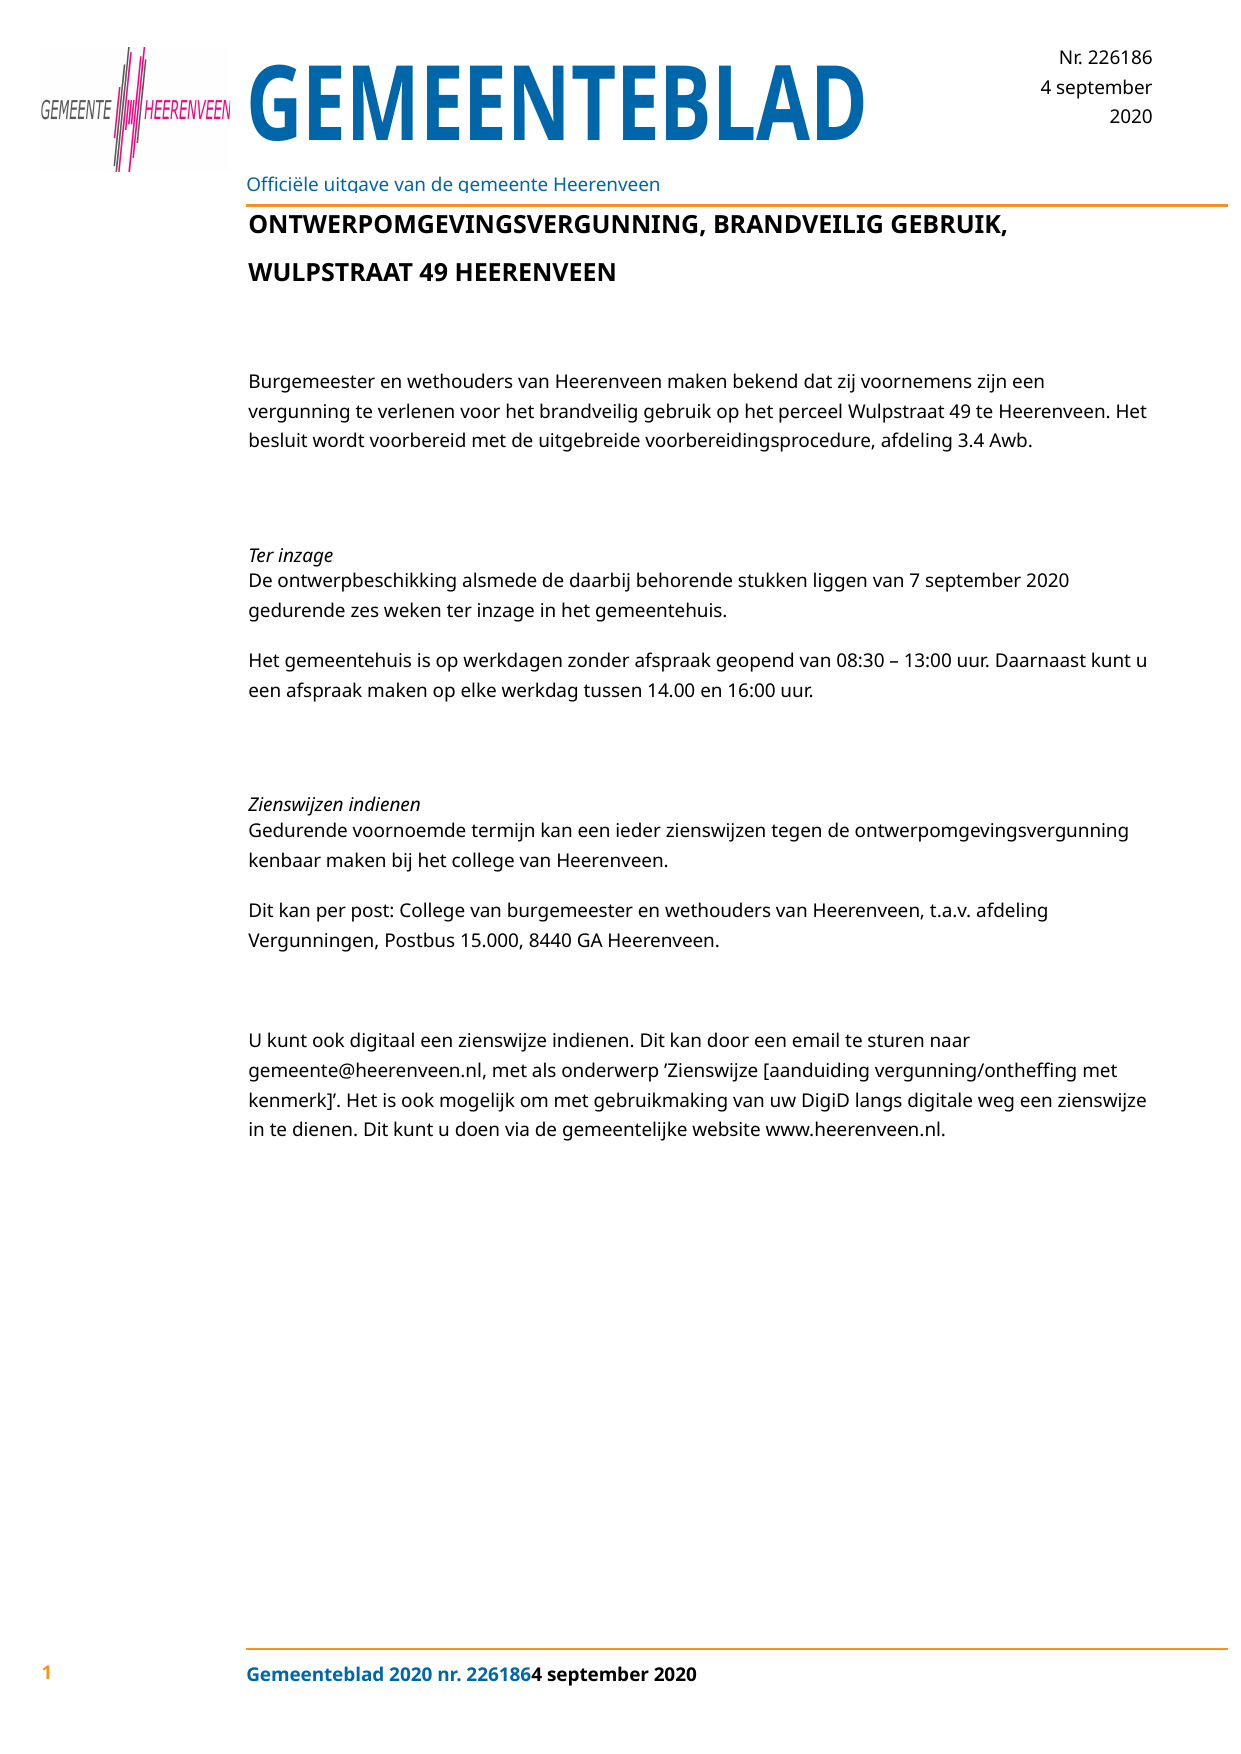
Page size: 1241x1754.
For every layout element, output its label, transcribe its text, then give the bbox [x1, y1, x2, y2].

text U kunt ook digitaal een zienswijze indienen. Dit kan door een email te sturen naar gemeente@heerenveen.nl, met als onderwerp ’Zienswijze [aanduiding vergunning/ontheffing met kenmerk]’. Het is ook mogelijk om met gebruikmaking van uw DigiD langs digitale weg een zienswijze in te dienen. Dit kunt u doen via de gemeentelijke website www.heerenveen.nl. [248, 1028, 1152, 1142]
text ONTWERPOMGEVINGSVERGUNNING, BRANDVEILIG GEBRUIK, WULPSTRAAT 49 HEERENVEEN [248, 207, 1152, 288]
text Zienswijzen indienen [248, 792, 1152, 817]
text Dit kan per post: College van burgemeester en wethouders van Heerenveen, t.a.v. afdeling Vergunningen, Postbus 15.000, 8440 GA Heerenveen. [248, 897, 1152, 953]
text Het gemeentehuis is op werkdagen zonder afspraak geopend van 08:30 – 13:00 uur. Daarnaast kunt u een afspraak maken op elke werkdag tussen 14.00 en 16:00 uur. [248, 648, 1152, 703]
text Burgemeester en wethouders van Heerenveen maken bekend dat zij voornemens zijn een vergunning te verlenen voor het brandveilig gebruik op het perceel Wulpstraat 49 te Heerenveen. Het besluit wordt voorbereid met de uitgebreide voorbereidingsprocedure, afdeling 3.4 Awb. [248, 368, 1152, 453]
text De ontwerpbeschikking alsmede de daarbij behorende stukken liggen van 7 september 2020 gedurende zes weken ter inzage in het gemeentehuis. [248, 568, 1152, 623]
text Ter inzage [248, 542, 1152, 568]
picture [41, 47, 231, 172]
text Gedurende voornoemde termijn kan een ieder zienswijzen tegen de ontwerpomgevingsvergunning kenbaar maken bij het college van Heerenveen. [248, 817, 1152, 873]
